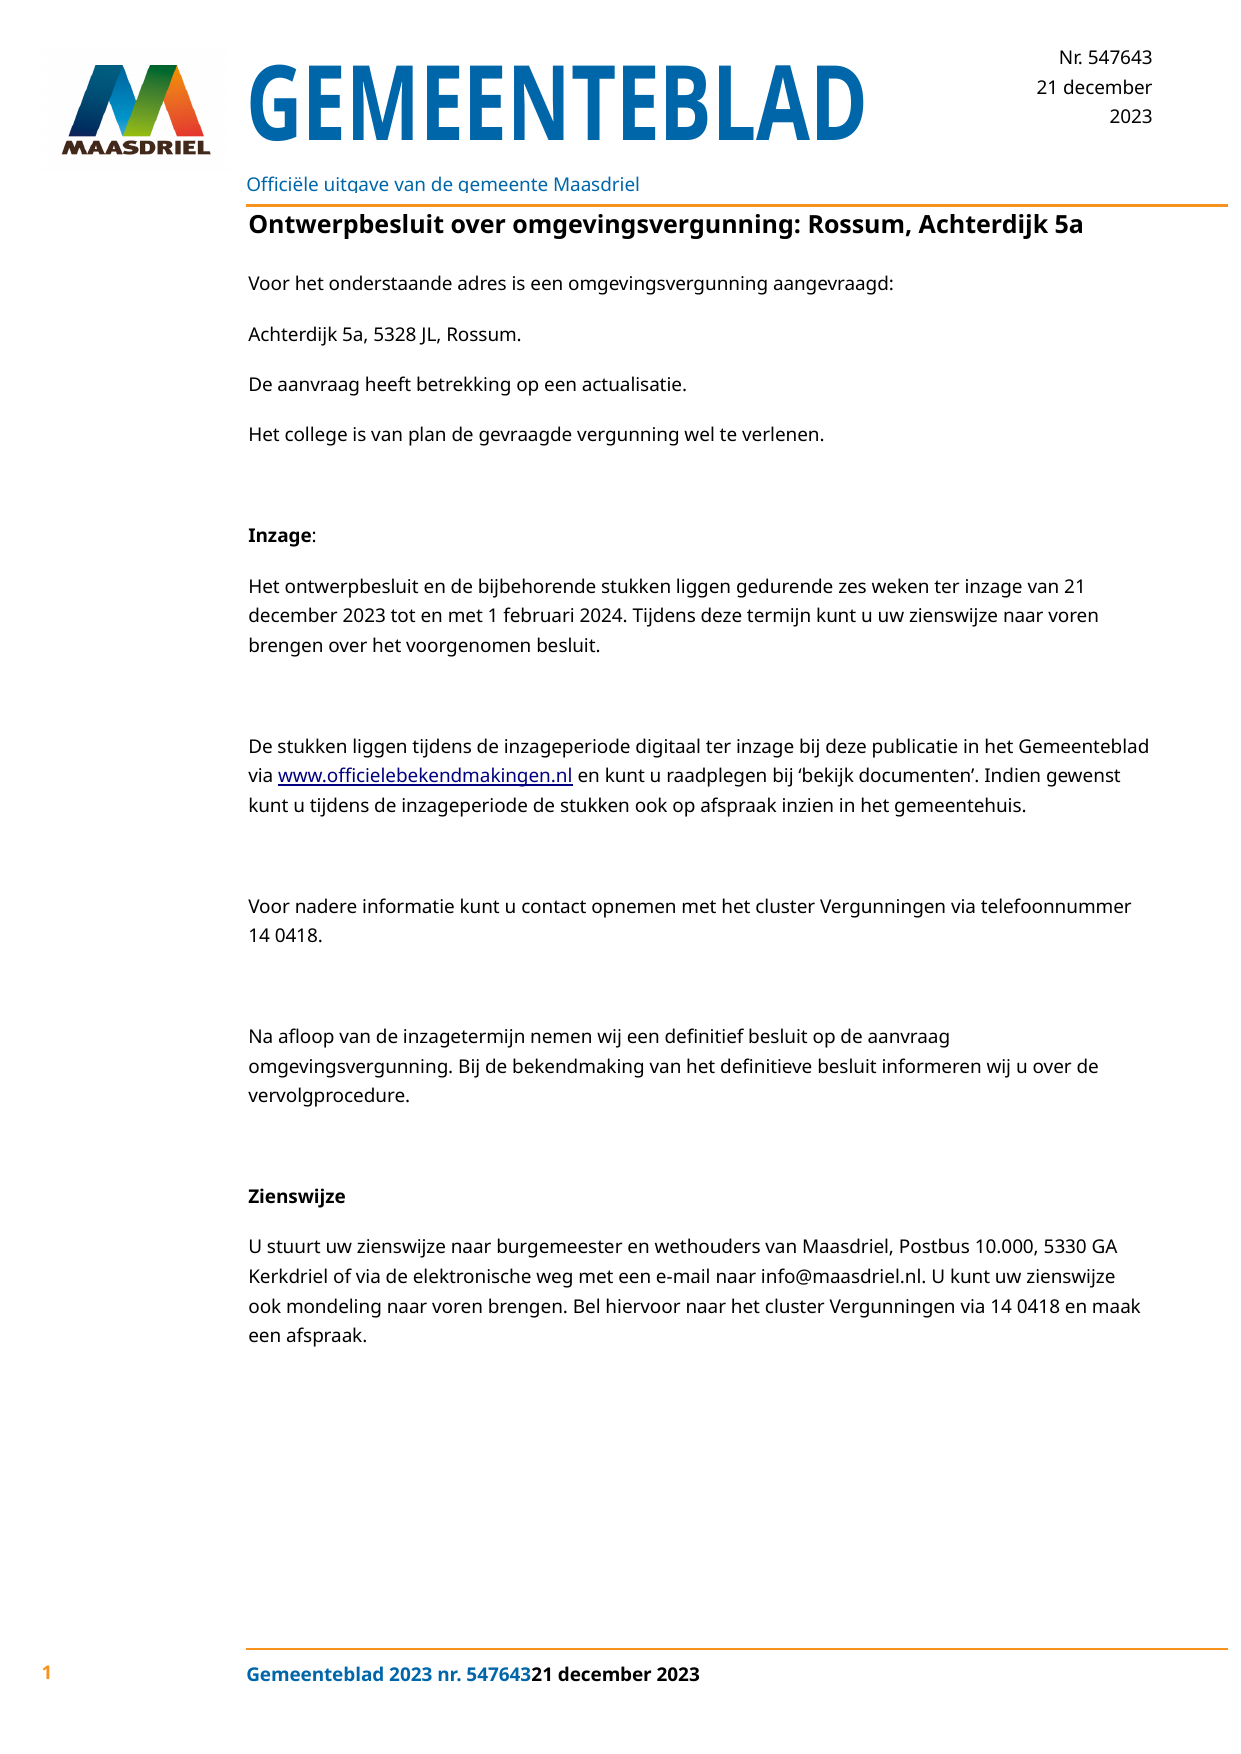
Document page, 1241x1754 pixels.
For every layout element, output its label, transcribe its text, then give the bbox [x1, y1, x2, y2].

text Zienswijze [248, 1183, 1152, 1209]
text Na afloop van de inzagetermijn nemen wij een definitief besluit op de aanvraag omgevingsvergunning. Bij de bekendmaking van het definitieve besluit informeren wij u over de vervolgprocedure. [248, 1023, 1152, 1108]
text U stuurt uw zienswijze naar burgemeester en wethouders van Maasdriel, Postbus 10.000, 5330 GA Kerkdriel of via de elektronische weg met een e-mail naar info@maasdriel.nl. U kunt uw zienswijze ook mondeling naar voren brengen. Bel hiervoor naar het cluster Vergunningen via 14 0418 en maak een afspraak. [248, 1234, 1152, 1348]
text Het college is van plan de gevraagde vergunning wel te verlenen. [248, 422, 1152, 447]
text Inzage: [248, 522, 1152, 548]
text Voor het onderstaande adres is een omgevingsvergunning aangevraagd: [248, 270, 1152, 296]
text Voor nadere informatie kunt u contact opnemen met het cluster Vergunningen via telefoonnummer 14 0418. [248, 893, 1152, 948]
text Ontwerpbesluit over omgevingsvergunning: Rossum, Achterdijk 5a [248, 207, 1152, 241]
text Achterdijk 5a, 5328 JL, Rossum. [248, 321, 1152, 346]
text De stukken liggen tijdens de inzageperiode digitaal ter inzage bij deze publicatie in het Gemeenteblad via www.officielebekendmakingen.nl en kunt u raadplegen bij ‘bekijk documenten’. Indien gewenst kunt u tijdens de inzageperiode de stukken ook op afspraak inzien in het gemeentehuis. [248, 733, 1152, 818]
text De aanvraag heeft betrekking op een actualisatie. [248, 371, 1152, 397]
text Het ontwerpbesluit en de bijbehorende stukken liggen gedurende zes weken ter inzage van 21 december 2023 tot en met 1 februari 2024. Tijdens deze termijn kunt u uw zienswijze naar voren brengen over het voorgenomen besluit. [248, 573, 1152, 658]
picture [41, 47, 231, 172]
